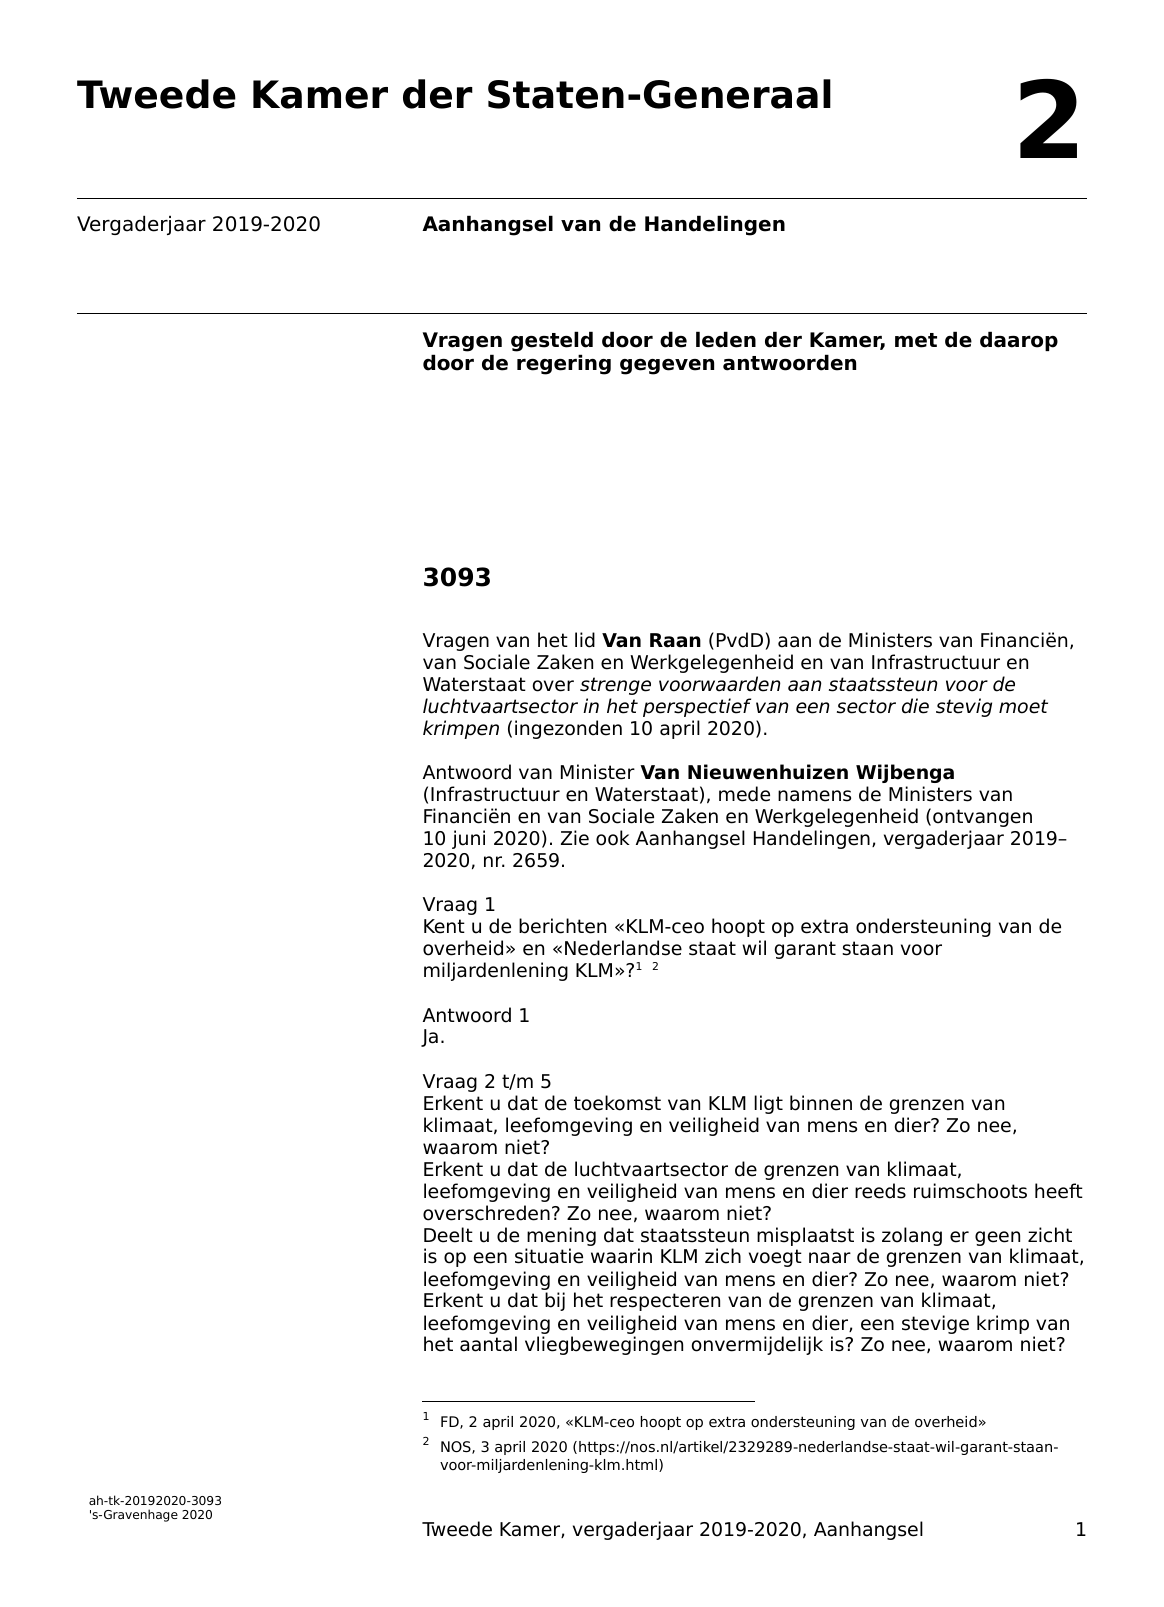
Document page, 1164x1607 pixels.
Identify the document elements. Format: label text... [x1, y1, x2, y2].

table_cell Vergaderjaar 2019-2020 [77, 199, 422, 313]
table_header Tweede Kamer der Staten-Generaal [77, 59, 886, 198]
text FD, 2 april 2020, «KLM-ceo hoopt op extra ondersteuning van de overheid» [422, 1410, 1087, 1432]
text 3093 [422, 563, 1087, 592]
table_header 2 [886, 59, 1087, 198]
text Vragen van het lid Van Raan (PvdD) aan de Ministers van Financiën, van Sociale Zaken en Werkgelegenheid en van Infrastructuur en Waterstaat over strenge voorwaarden aan staatssteun voor de luchtvaartsector in het perspectief van een sector die stevig moet krimpen (ingezonden 10 april 2020). [422, 630, 1087, 740]
text NOS, 3 april 2020 (https://nos.nl/artikel/2329289-nederlandse-staat-wil-garant-staan-voor-miljardenlening-klm.html) [422, 1435, 1087, 1474]
text Antwoord van Minister Van Nieuwenhuizen Wijbenga (Infrastructuur en Waterstaat), mede namens de Ministers van Financiën en van Sociale Zaken en Werkgelegenheid (ontvangen 10 juni 2020). Zie ook Aanhangsel Handelingen, vergaderjaar 2019–2020, nr. 2659. [422, 762, 1087, 872]
table_cell [77, 314, 422, 375]
text ah-tk-20192020-3093 [88, 1494, 323, 1508]
table_cell Vragen gesteld door de leden der Kamer, met de daarop door de regering gegeven antwoorden [422, 314, 1087, 375]
table_cell Aanhangsel van de Handelingen [422, 199, 1087, 313]
text Ja. [422, 1026, 1087, 1048]
text 's-Gravenhage 2020 [88, 1508, 323, 1522]
text Erkent u dat bij het respecteren van de grenzen van klimaat, leefomgeving en veiligheid van mens en dier, een stevige krimp van het aantal vliegbewegingen onvermijdelijk is? Zo nee, waarom niet? [422, 1290, 1087, 1356]
text Deelt u de mening dat staatssteun misplaatst is zolang er geen zicht is op een situatie waarin KLM zich voegt naar de grenzen van klimaat, leefomgeving en veiligheid van mens en dier? Zo nee, waarom niet? [422, 1224, 1087, 1290]
text Erkent u dat de luchtvaartsector de grenzen van klimaat, leefomgeving en veiligheid van mens en dier reeds ruimschoots heeft overschreden? Zo nee, waarom niet? [422, 1158, 1087, 1224]
text Vraag 2 t/m 5 [422, 1071, 1087, 1093]
text Erkent u dat de toekomst van KLM ligt binnen de grenzen van klimaat, leefomgeving en veiligheid van mens en dier? Zo nee, waarom niet? [422, 1093, 1087, 1158]
text Antwoord 1 [422, 1004, 1087, 1026]
text Kent u de berichten «KLM-ceo hoopt op extra ondersteuning van de overheid» en «Nederlandse staat wil garant staan voor miljardenlening KLM»? [422, 916, 1087, 982]
text Vraag 1 [422, 894, 1087, 916]
